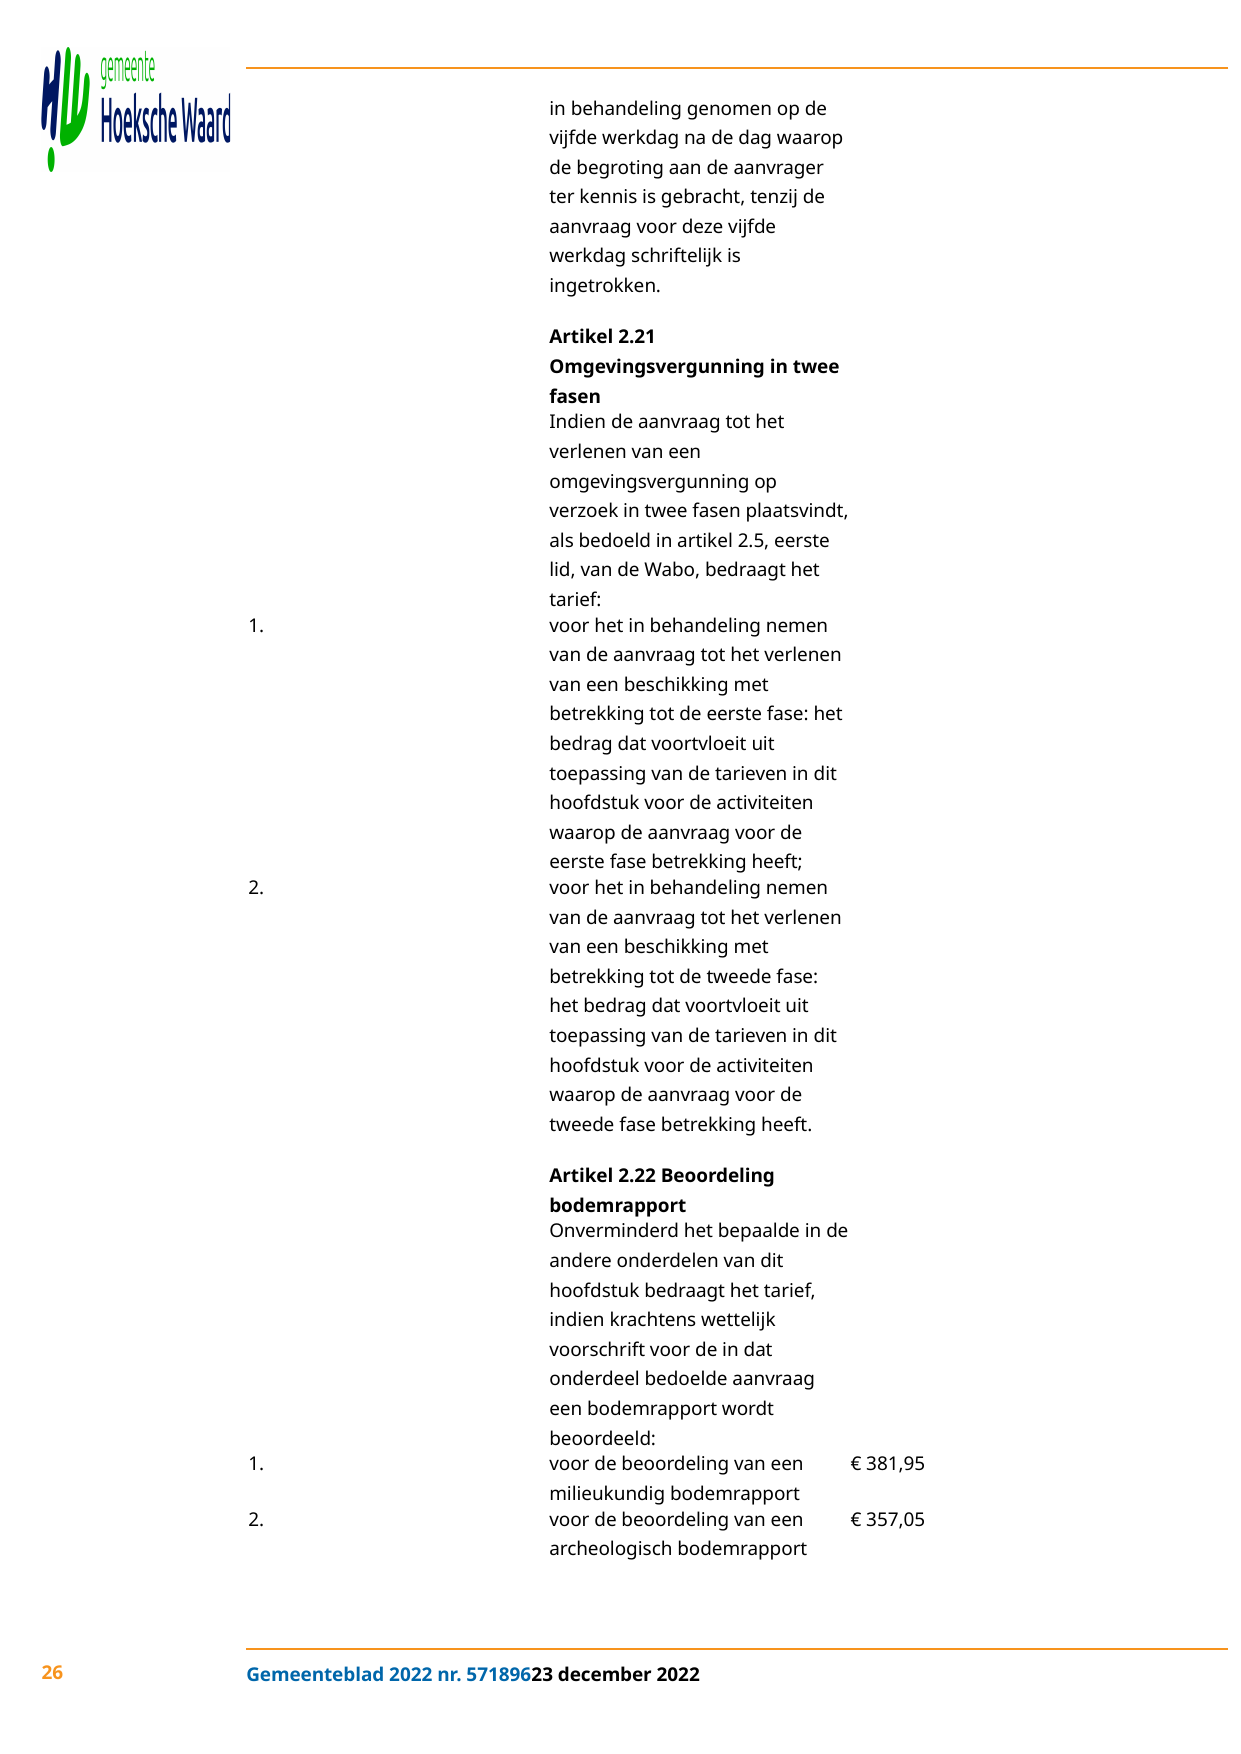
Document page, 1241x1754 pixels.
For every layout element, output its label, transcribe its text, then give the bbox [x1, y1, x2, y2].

table_cell [850, 612, 1152, 874]
table_cell [850, 1163, 1152, 1218]
table_cell Artikel 2.21 Omgevingsvergunning in twee fasen [549, 324, 850, 409]
table_cell € 357,05 [850, 1506, 1152, 1561]
table_cell [850, 95, 1152, 298]
table_cell [248, 95, 549, 298]
table_cell Onverminderd het bepaalde in de andere onderdelen van dit hoofdstuk bedraagt het tarief, indien krachtens wettelijk voorschrift voor de in dat onderdeel bedoelde aanvraag een bodemrapport wordt beoordeeld: [549, 1218, 850, 1451]
table_cell 1. [248, 1451, 549, 1506]
table_cell € 381,95 [850, 1451, 1152, 1506]
table_cell 1. [248, 612, 549, 874]
table_cell [248, 298, 549, 324]
table_cell voor de beoordeling van een archeologisch bodemrapport [549, 1506, 850, 1561]
table_cell [850, 1561, 1152, 1587]
table_cell [248, 1218, 549, 1451]
table_cell 2. [248, 874, 549, 1137]
table_cell [850, 298, 1152, 324]
table_cell in behandeling genomen op de vijfde werkdag na de dag waarop de begroting aan de aanvrager ter kennis is gebracht, tenzij de aanvraag voor deze vijfde werkdag schriftelijk is ingetrokken. [549, 95, 850, 298]
table_cell [549, 1561, 850, 1587]
table_cell 2. [248, 1506, 549, 1561]
table_cell voor de beoordeling van een milieukundig bodemrapport [549, 1451, 850, 1506]
table_cell [248, 1561, 549, 1587]
table_cell [850, 1218, 1152, 1451]
table_cell [850, 409, 1152, 612]
table_cell [248, 1137, 549, 1162]
table_cell Artikel 2.22 Beoordeling bodemrapport [549, 1163, 850, 1218]
table_cell voor het in behandeling nemen van de aanvraag tot het verlenen van een beschikking met betrekking tot de eerste fase: het bedrag dat voortvloeit uit toepassing van de tarieven in dit hoofdstuk voor de activiteiten waarop de aanvraag voor de eerste fase betrekking heeft; [549, 612, 850, 874]
table_cell [248, 324, 549, 409]
picture [41, 47, 231, 172]
table_cell [549, 1137, 850, 1162]
table_cell Indien de aanvraag tot het verlenen van een omgevingsvergunning op verzoek in twee fasen plaatsvindt, als bedoeld in artikel 2.5, eerste lid, van de Wabo, bedraagt het tarief: [549, 409, 850, 612]
table_cell [850, 324, 1152, 409]
table_cell voor het in behandeling nemen van de aanvraag tot het verlenen van een beschikking met betrekking tot de tweede fase: het bedrag dat voortvloeit uit toepassing van de tarieven in dit hoofdstuk voor de activiteiten waarop de aanvraag voor de tweede fase betrekking heeft. [549, 874, 850, 1137]
table_cell [549, 298, 850, 324]
table_cell [850, 1137, 1152, 1162]
table_cell [248, 1163, 549, 1218]
table_cell [850, 874, 1152, 1137]
table_cell [248, 409, 549, 612]
